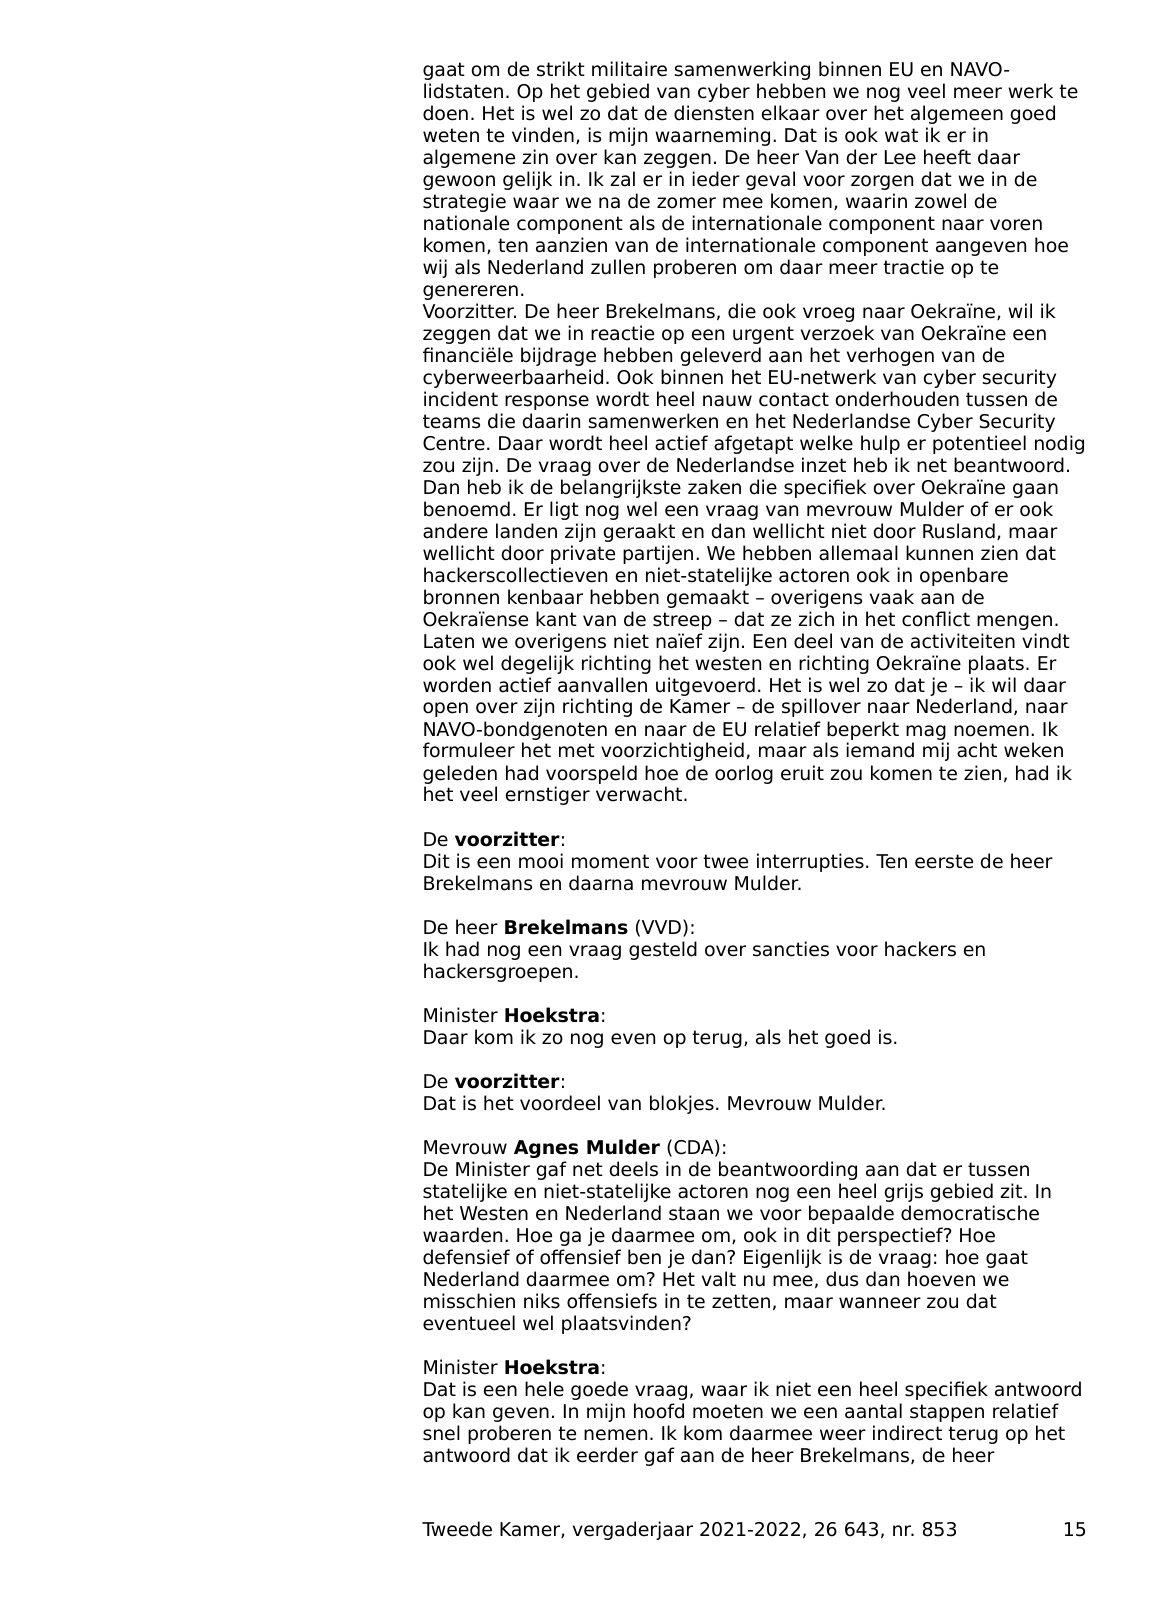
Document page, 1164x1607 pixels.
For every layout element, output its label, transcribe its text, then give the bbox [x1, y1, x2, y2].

text Daar kom ik zo nog even op terug, als het goed is. [422, 1027, 1087, 1049]
text Dat is een hele goede vraag, waar ik niet een heel specifiek antwoord op kan geven. In mijn hoofd moeten we een aantal stappen relatief snel proberen te nemen. Ik kom daarmee weer indirect terug op het antwoord dat ik eerder gaf aan de heer Brekelmans, de heer [422, 1379, 1087, 1467]
text Dan heb ik de belangrijkste zaken die specifiek over Oekraïne gaan benoemd. Er ligt nog wel een vraag van mevrouw Mulder of er ook andere landen zijn geraakt en dan wellicht niet door Rusland, maar wellicht door private partijen. We hebben allemaal kunnen zien dat hackerscollectieven en niet-statelijke actoren ook in openbare bronnen kenbaar hebben gemaakt – overigens vaak aan de Oekraïense kant van de streep – dat ze zich in het conflict mengen. Laten we overigens niet naïef zijn. Een deel van de activiteiten vindt ook wel degelijk richting het westen en richting Oekraïne plaats. Er worden actief aanvallen uitgevoerd. Het is wel zo dat je – ik wil daar open over zijn richting de Kamer – de spillover naar Nederland, naar NAVO-bondgenoten en naar de EU relatief beperkt mag noemen. Ik formuleer het met voorzichtigheid, maar als iemand mij acht weken geleden had voorspeld hoe de oorlog eruit zou komen te zien, had ik het veel ernstiger verwacht. [422, 477, 1087, 806]
text Minister Hoekstra: [422, 1005, 1087, 1027]
text Mevrouw Agnes Mulder (CDA): [422, 1137, 1087, 1159]
text De voorzitter: [422, 1071, 1087, 1093]
text gaat om de strikt militaire samenwerking binnen EU en NAVO-lidstaten. Op het gebied van cyber hebben we nog veel meer werk te doen. Het is wel zo dat de diensten elkaar over het algemeen goed weten te vinden, is mijn waarneming. Dat is ook wat ik er in algemene zin over kan zeggen. De heer Van der Lee heeft daar gewoon gelijk in. Ik zal er in ieder geval voor zorgen dat we in de strategie waar we na de zomer mee komen, waarin zowel de nationale component als de internationale component naar voren komen, ten aanzien van de internationale component aangeven hoe wij als Nederland zullen proberen om daar meer tractie op te genereren. [422, 59, 1087, 301]
text Dat is het voordeel van blokjes. Mevrouw Mulder. [422, 1093, 1087, 1115]
text De Minister gaf net deels in de beantwoording aan dat er tussen statelijke en niet-statelijke actoren nog een heel grijs gebied zit. In het Westen en Nederland staan we voor bepaalde democratische waarden. Hoe ga je daarmee om, ook in dit perspectief? Hoe defensief of offensief ben je dan? Eigenlijk is de vraag: hoe gaat Nederland daarmee om? Het valt nu mee, dus dan hoeven we misschien niks offensiefs in te zetten, maar wanneer zou dat eventueel wel plaatsvinden? [422, 1159, 1087, 1335]
text Minister Hoekstra: [422, 1357, 1087, 1379]
text De heer Brekelmans (VVD): [422, 917, 1087, 939]
text De voorzitter: [422, 828, 1087, 851]
text Voorzitter. De heer Brekelmans, die ook vroeg naar Oekraïne, wil ik zeggen dat we in reactie op een urgent verzoek van Oekraïne een financiële bijdrage hebben geleverd aan het verhogen van de cyberweerbaarheid. Ook binnen het EU-netwerk van cyber security incident response wordt heel nauw contact onderhouden tussen de teams die daarin samenwerken en het Nederlandse Cyber Security Centre. Daar wordt heel actief afgetapt welke hulp er potentieel nodig zou zijn. De vraag over de Nederlandse inzet heb ik net beantwoord. [422, 301, 1087, 477]
text Dit is een mooi moment voor twee interrupties. Ten eerste de heer Brekelmans en daarna mevrouw Mulder. [422, 851, 1087, 894]
text Ik had nog een vraag gesteld over sancties voor hackers en hackersgroepen. [422, 939, 1087, 983]
